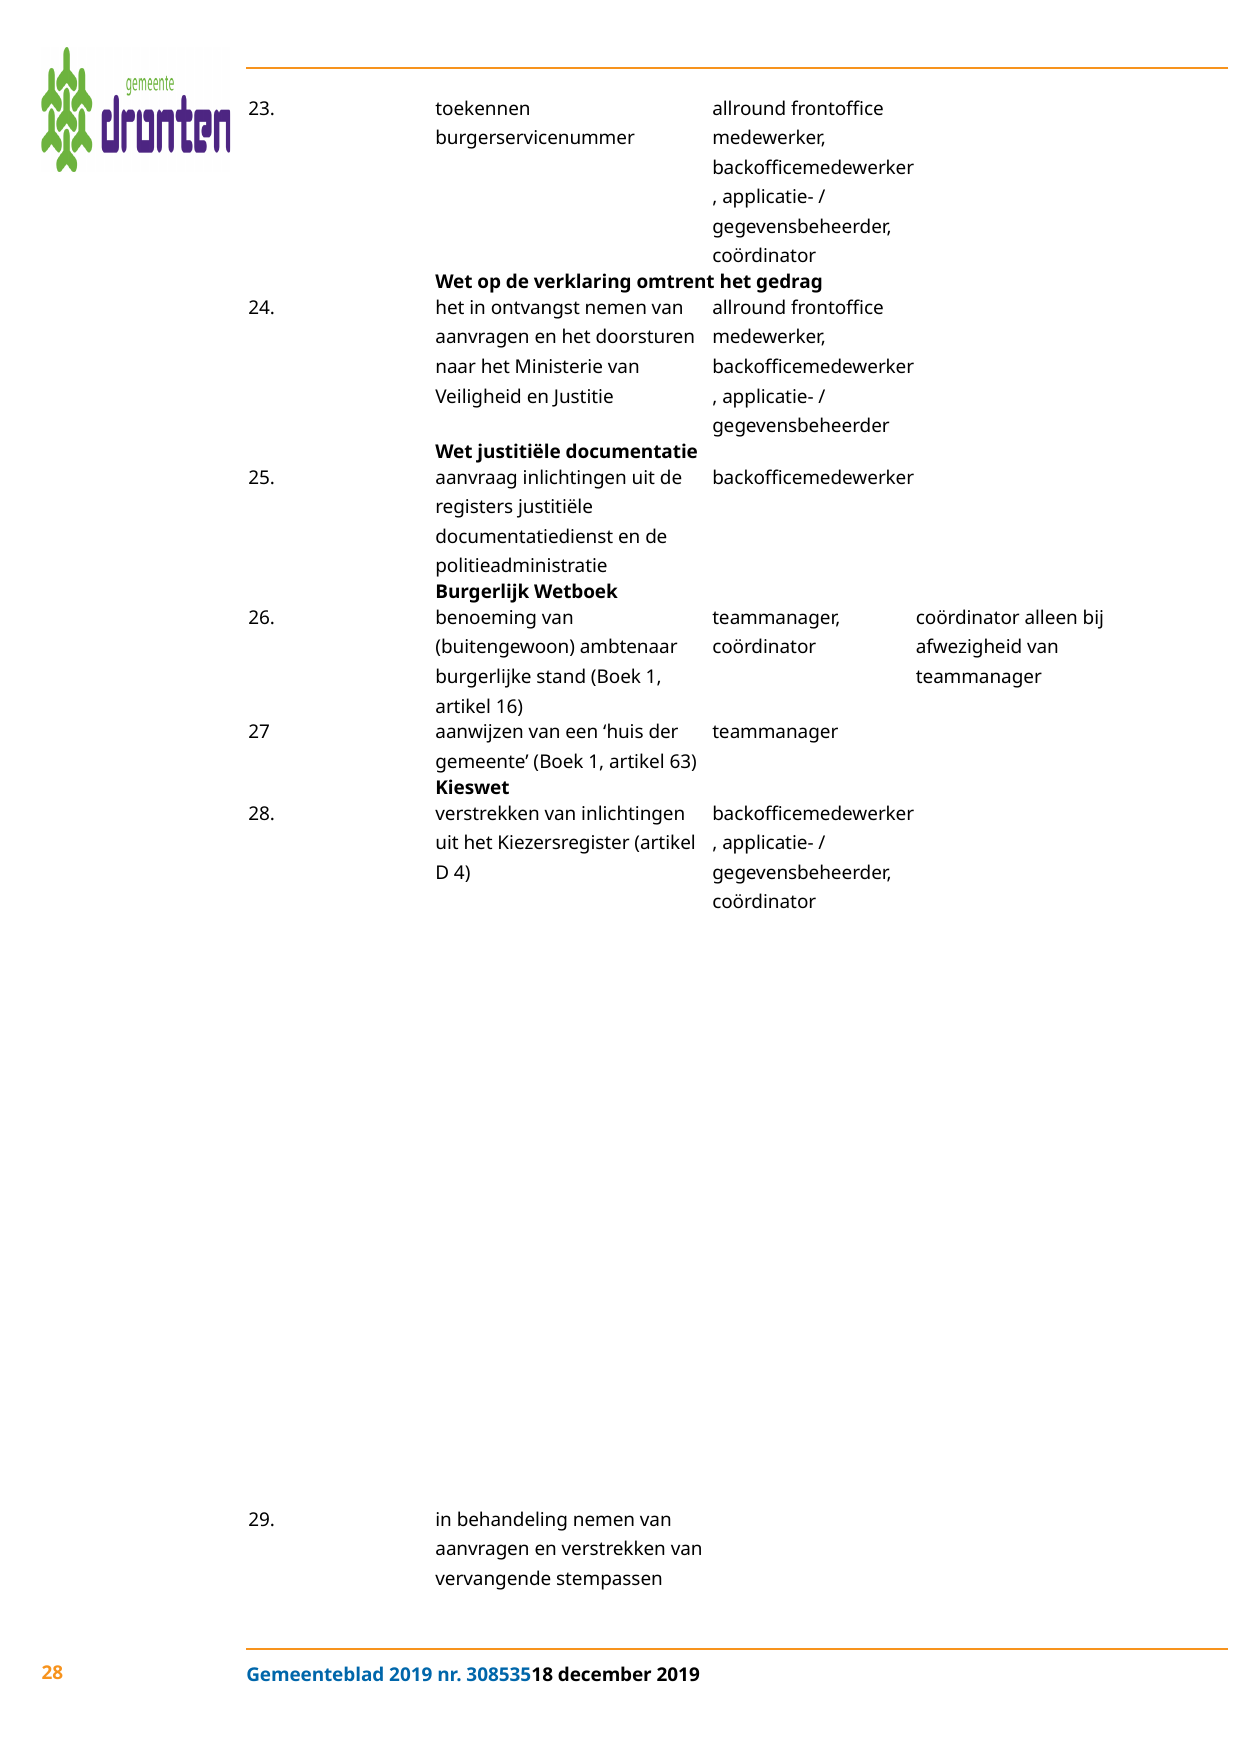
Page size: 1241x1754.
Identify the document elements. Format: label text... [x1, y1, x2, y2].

table_cell [916, 1506, 1152, 1591]
table_cell verstrekken van inlichtingen uit het Kiezersregister (artikel D 4) [435, 800, 712, 1506]
table_cell teammanager [712, 719, 916, 774]
table_cell 29. [248, 1506, 435, 1591]
table_cell aanwijzen van een ‘huis der gemeente’ (Boek 1, artikel 63) [435, 719, 712, 774]
table_cell backofficemedewerker [712, 464, 916, 578]
table_cell [248, 269, 435, 294]
table_cell benoeming van (buitengewoon) ambtenaar burgerlijke stand (Boek 1, artikel 16) [435, 604, 712, 719]
table_cell Wet op de verklaring omtrent het gedrag [435, 269, 1152, 294]
table_cell Kieswet [435, 774, 1152, 800]
table_cell 23. [248, 95, 435, 268]
table_cell [916, 800, 1152, 1506]
table_cell 27 [248, 719, 435, 774]
table_cell teammanager, coördinator [712, 604, 916, 719]
table_cell Burgerlijk Wetboek [435, 579, 1152, 604]
picture [41, 47, 231, 172]
table_cell backofficemedewerker, applicatie- / gegevensbeheerder, coördinator [712, 800, 916, 1506]
table_cell Wet justitiële documentatie [435, 438, 1152, 464]
table_cell [916, 464, 1152, 578]
table_cell [248, 774, 435, 800]
table_cell [712, 1506, 916, 1591]
table_cell 28. [248, 800, 435, 1506]
table_cell 25. [248, 464, 435, 578]
table_cell het in ontvangst nemen van aanvragen en het doorsturen naar het Ministerie van Veiligheid en Justitie [435, 294, 712, 438]
table_cell 26. [248, 604, 435, 719]
table_cell allround frontoffice medewerker, backofficemedewerker, applicatie- / gegevensbeheerder, coördinator [712, 95, 916, 268]
table_cell [248, 579, 435, 604]
table_cell [916, 95, 1152, 268]
table_cell 24. [248, 294, 435, 438]
table_cell in behandeling nemen van aanvragen en verstrekken van vervangende stempassen [435, 1506, 712, 1591]
table_cell [916, 719, 1152, 774]
table_cell [248, 438, 435, 464]
table_cell toekennen burgerservicenummer [435, 95, 712, 268]
table_cell allround frontoffice medewerker, backofficemedewerker, applicatie- / gegevensbeheerder [712, 294, 916, 438]
table_cell aanvraag inlichtingen uit de registers justitiële documentatiedienst en de politieadministratie [435, 464, 712, 578]
table_cell [916, 294, 1152, 438]
table_cell coördinator alleen bij afwezigheid van teammanager [916, 604, 1152, 719]
